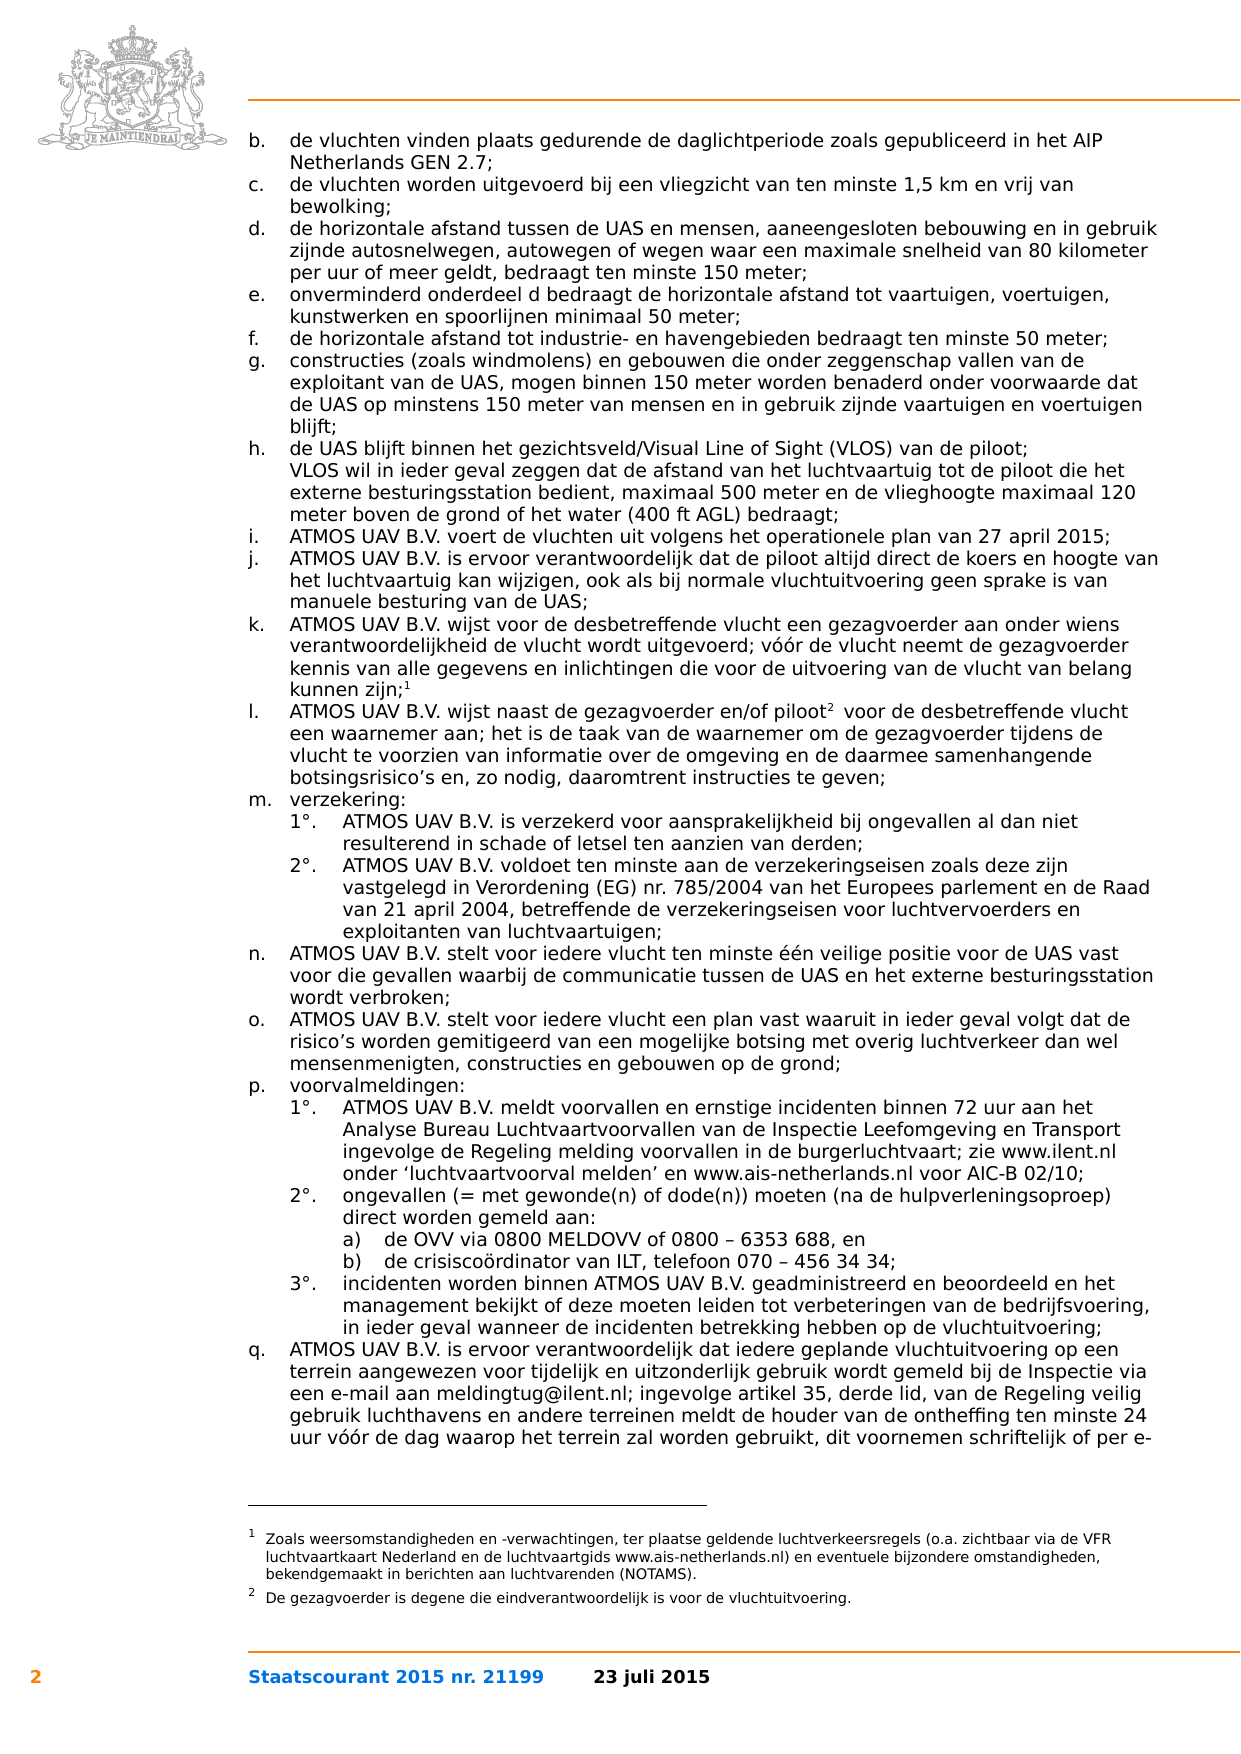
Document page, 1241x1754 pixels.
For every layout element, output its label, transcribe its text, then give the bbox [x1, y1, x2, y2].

text n. ATMOS UAV B.V. stelt voor iedere vlucht ten minste één veilige positie voor de UAS vast voor die gevallen waarbij de communicatie tussen de UAS en het externe besturingsstation wordt verbroken; [248, 943, 1163, 1009]
text 1°. ATMOS UAV B.V. is verzekerd voor aansprakelijkheid bij ongevallen al dan niet resulterend in schade of letsel ten aanzien van derden; [289, 811, 1163, 855]
text Zoals weersomstandigheden en -verwachtingen, ter plaatse geldende luchtverkeersregels (o.a. zichtbaar via de VFR luchtvaartkaart Nederland en de luchtvaartgids www.ais-netherlands.nl) en eventuele bijzondere omstandigheden, bekendgemaakt in berichten aan luchtvarenden (NOTAMS). [248, 1527, 1163, 1583]
text 1°. ATMOS UAV B.V. meldt voorvallen en ernstige incidenten binnen 72 uur aan het Analyse Bureau Luchtvaartvoorvallen van de Inspectie Leefomgeving en Transport ingevolge de Regeling melding voorvallen in de burgerluchtvaart; zie www.ilent.nl onder ‘luchtvaartvoorval melden’ en www.ais-netherlands.nl voor AIC-B 02/10; [289, 1097, 1163, 1185]
text 2°. ongevallen (= met gewonde(n) of dode(n)) moeten (na de hulpverleningsoproep) direct worden gemeld aan: [289, 1185, 1163, 1229]
text o. ATMOS UAV B.V. stelt voor iedere vlucht een plan vast waaruit in ieder geval volgt dat de risico’s worden gemitigeerd van een mogelijke botsing met overig luchtverkeer dan wel mensenmenigten, constructies en gebouwen op de grond; [248, 1009, 1163, 1075]
text q. ATMOS UAV B.V. is ervoor verantwoordelijk dat iedere geplande vluchtuitvoering op een terrein aangewezen voor tijdelijk en uitzonderlijk gebruik wordt gemeld bij de Inspectie via een e-mail aan meldingtug@ilent.nl; ingevolge artikel 35, derde lid, van de Regeling veilig gebruik luchthavens en andere terreinen meldt de houder van de ontheffing ten minste 24 uur vóór de dag waarop het terrein zal worden gebruikt, dit voornemen schriftelijk of per e- [248, 1339, 1163, 1449]
text d. de horizontale afstand tussen de UAS en mensen, aaneengesloten bebouwing en in gebruik zijnde autosnelwegen, autowegen of wegen waar een maximale snelheid van 80 kilometer per uur of meer geldt, bedraagt ten minste 150 meter; [248, 218, 1163, 284]
text e. onverminderd onderdeel d bedraagt de horizontale afstand tot vaartuigen, voertuigen, kunstwerken en spoorlijnen minimaal 50 meter; [248, 284, 1163, 328]
text VLOS wil in ieder geval zeggen dat de afstand van het luchtvaartuig tot de piloot die het externe besturingsstation bedient, maximaal 500 meter en de vlieghoogte maximaal 120 meter boven de grond of het water (400 ft AGL) bedraagt; [289, 459, 1163, 526]
text k. ATMOS UAV B.V. wijst voor de desbetreffende vlucht een gezagvoerder aan onder wiens verantwoordelijkheid de vlucht wordt uitgevoerd; vóór de vlucht neemt de gezagvoerder kennis van alle gegevens en inlichtingen die voor de uitvoering van de vlucht van belang kunnen zijn; [248, 613, 1163, 701]
text 2°. ATMOS UAV B.V. voldoet ten minste aan de verzekeringseisen zoals deze zijn vastgelegd in Verordening (EG) nr. 785/2004 van het Europees parlement en de Raad van 21 april 2004, betreffende de verzekeringseisen voor luchtvervoerders en exploitanten van luchtvaartuigen; [289, 855, 1163, 943]
text g. constructies (zoals windmolens) en gebouwen die onder zeggenschap vallen van de exploitant van de UAS, mogen binnen 150 meter worden benaderd onder voorwaarde dat de UAS op minstens 150 meter van mensen en in gebruik zijnde vaartuigen en voertuigen blijft; [248, 350, 1163, 438]
text h. de UAS blijft binnen het gezichtsveld/Visual Line of Sight (VLOS) van de piloot; [248, 438, 1163, 459]
text f. de horizontale afstand tot industrie- en havengebieden bedraagt ten minste 50 meter; [248, 328, 1163, 350]
text c. de vluchten worden uitgevoerd bij een vliegzicht van ten minste 1,5 km en vrij van bewolking; [248, 174, 1163, 218]
text i. ATMOS UAV B.V. voert de vluchten uit volgens het operationele plan van 27 april 2015; [248, 526, 1163, 547]
text b. de vluchten vinden plaats gedurende de daglichtperiode zoals gepubliceerd in het AIP Netherlands GEN 2.7; [248, 130, 1163, 174]
picture [38, 25, 227, 150]
text a) de OVV via 0800 MELDOVV of 0800 – 6353 688, en [342, 1229, 1163, 1251]
text p. voorvalmeldingen: [248, 1075, 1163, 1097]
text l. ATMOS UAV B.V. wijst naast de gezagvoerder en/of piloot voor de desbetreffende vlucht een waarnemer aan; het is de taak van de waarnemer om de gezagvoerder tijdens de vlucht te voorzien van informatie over de omgeving en de daarmee samenhangende botsingsrisico’s en, zo nodig, daaromtrent instructies te geven; [248, 701, 1163, 789]
text b) de crisiscoördinator van ILT, telefoon 070 – 456 34 34; [342, 1251, 1163, 1273]
text j. ATMOS UAV B.V. is ervoor verantwoordelijk dat de piloot altijd direct de koers en hoogte van het luchtvaartuig kan wijzigen, ook als bij normale vluchtuitvoering geen sprake is van manuele besturing van de UAS; [248, 547, 1163, 613]
text m. verzekering: [248, 789, 1163, 811]
text 3°. incidenten worden binnen ATMOS UAV B.V. geadministreerd en beoordeeld en het management bekijkt of deze moeten leiden tot verbeteringen van de bedrijfsvoering, in ieder geval wanneer de incidenten betrekking hebben op de vluchtuitvoering; [289, 1273, 1163, 1339]
text De gezagvoerder is degene die eindverantwoordelijk is voor de vluchtuitvoering. [248, 1586, 1163, 1608]
